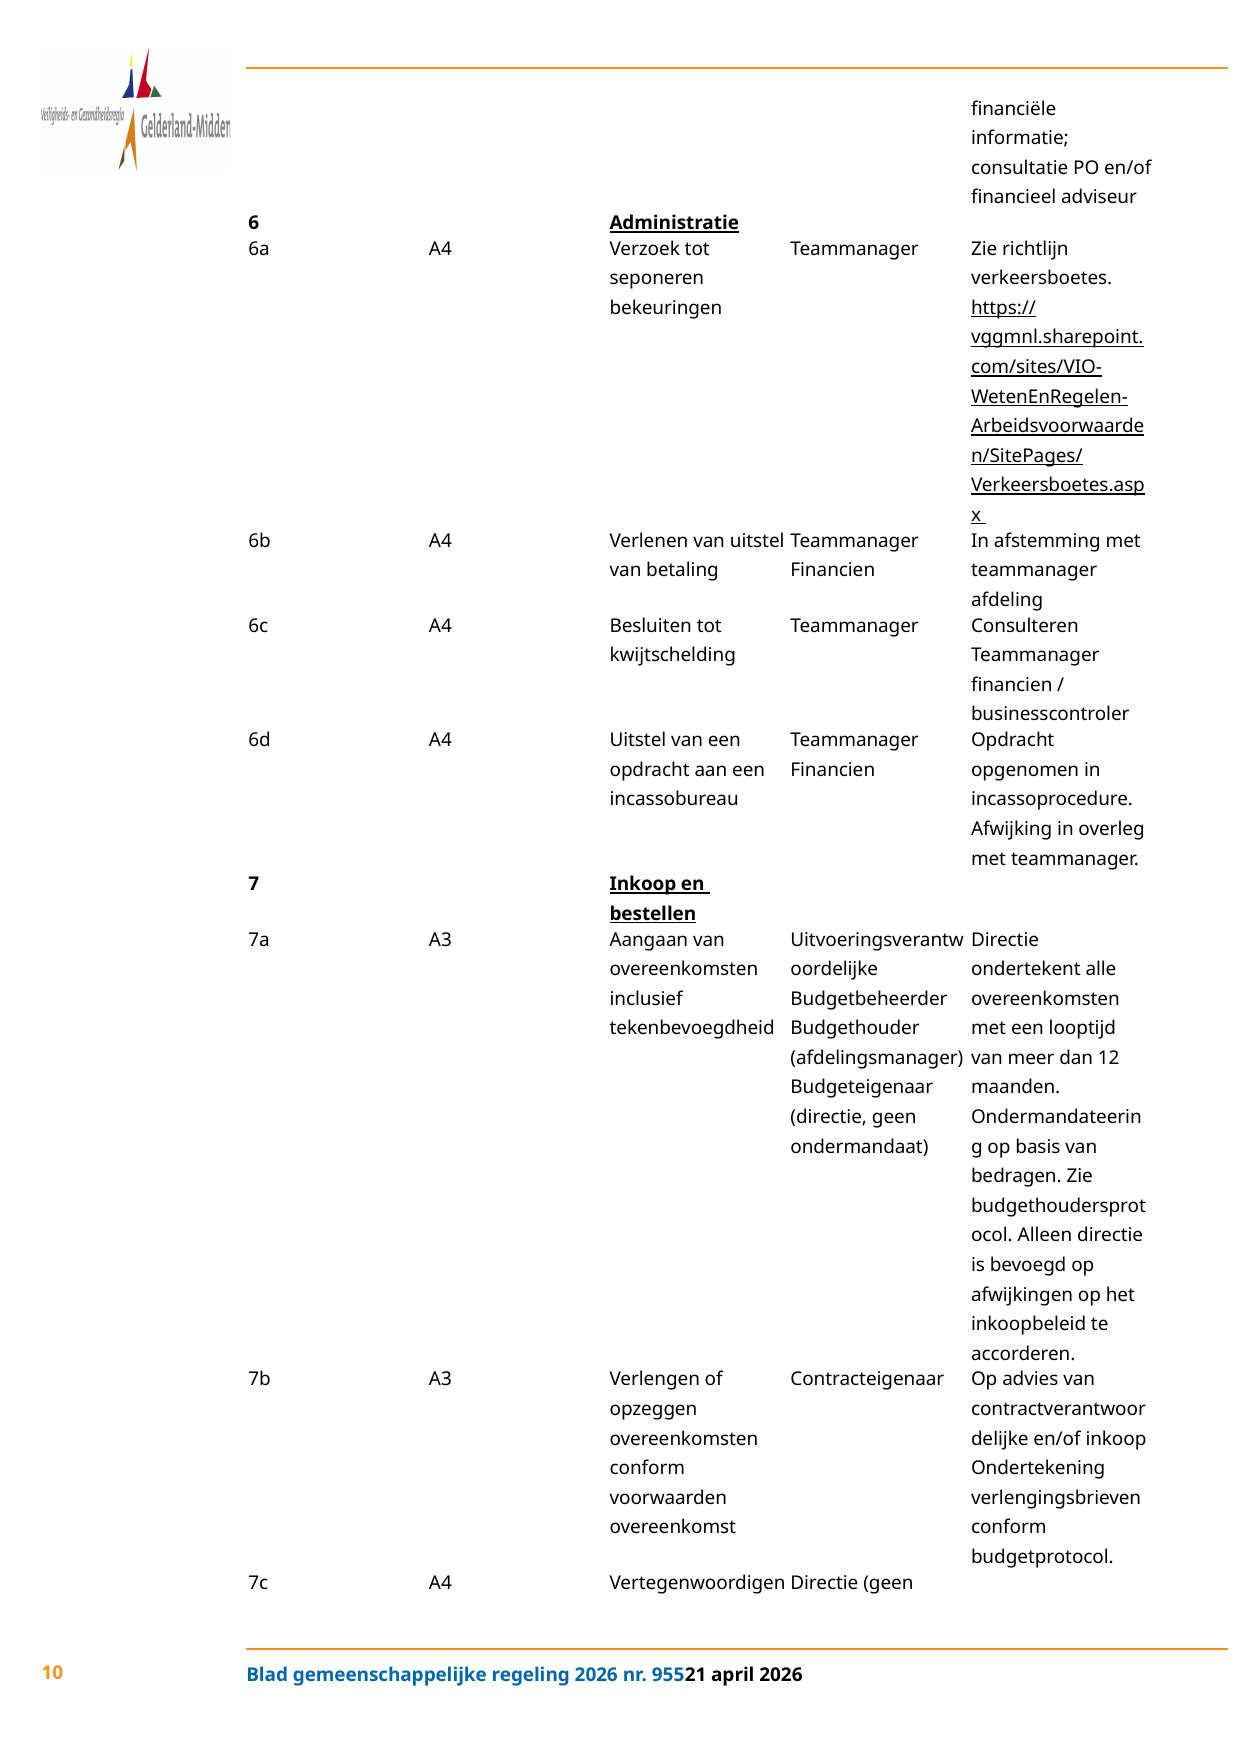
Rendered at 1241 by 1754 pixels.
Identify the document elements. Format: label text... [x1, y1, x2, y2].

table_cell [971, 870, 1152, 926]
table_cell Directie (geen [790, 1569, 971, 1594]
table_cell [429, 870, 609, 926]
table_cell Teammanager Financien [790, 527, 971, 612]
table_cell 6b [248, 527, 429, 612]
table_cell Verzoek tot seponeren bekeuringen [609, 235, 790, 527]
table_cell Besluiten tot kwijtschelding [609, 612, 790, 726]
table_cell A4 [429, 612, 609, 726]
table_cell Inkoop en bestellen [609, 870, 790, 926]
table_cell [971, 209, 1152, 235]
table_cell [790, 209, 971, 235]
table_cell A3 [429, 926, 609, 1366]
table_cell 7b [248, 1366, 429, 1569]
table_cell Teammanager Financien [790, 726, 971, 870]
table_cell Vertegenwoordigen [609, 1569, 790, 1594]
table_cell Op advies van contractverantwoordelijke en/of inkoop Ondertekening verlengingsbrieven conform budgetprotocol. [971, 1366, 1152, 1569]
table_cell Verlengen of opzeggen overeenkomsten conform voorwaarden overeenkomst [609, 1366, 790, 1569]
table_cell 7c [248, 1569, 429, 1594]
table_cell Aangaan van overeenkomsten inclusief tekenbevoegdheid [609, 926, 790, 1366]
table_cell Opdracht opgenomen in incassoprocedure. Afwijking in overleg met teammanager. [971, 726, 1152, 870]
table_cell 7a [248, 926, 429, 1366]
table_cell A4 [429, 527, 609, 612]
table_cell 6a [248, 235, 429, 527]
table_cell In afstemming met teammanager afdeling [971, 527, 1152, 612]
table_cell [429, 95, 609, 209]
table_cell Uitstel van een opdracht aan een incassobureau [609, 726, 790, 870]
table_cell Teammanager [790, 235, 971, 527]
table_cell 6c [248, 612, 429, 726]
table_cell financiële informatie; consultatie PO en/of financieel adviseur [971, 95, 1152, 209]
table_cell Verlenen van uitstel van betaling [609, 527, 790, 612]
table_cell [790, 870, 971, 926]
table_cell Contracteigenaar [790, 1366, 971, 1569]
table_cell [429, 209, 609, 235]
table_cell 7 [248, 870, 429, 926]
table_cell 6d [248, 726, 429, 870]
table_cell Consulteren Teammanager financien / businesscontroler [971, 612, 1152, 726]
table_cell [971, 1569, 1152, 1594]
table_cell Zie richtlijn verkeersboetes. https://vggmnl.sharepoint.com/sites/VIO-WetenEnRegelen-Arbeidsvoorwaarden/SitePages/Verkeersboetes.aspx [971, 235, 1152, 527]
table_cell A4 [429, 1569, 609, 1594]
table_cell A4 [429, 726, 609, 870]
table_cell Teammanager [790, 612, 971, 726]
table_cell Administratie [609, 209, 790, 235]
table_cell [248, 95, 429, 209]
table_cell A4 [429, 235, 609, 527]
table_cell A3 [429, 1366, 609, 1569]
table_cell 6 [248, 209, 429, 235]
table_cell Uitvoeringsverantwoordelijke Budgetbeheerder Budgethouder (afdelingsmanager) Budgeteigenaar (directie, geen ondermandaat) [790, 926, 971, 1366]
table_cell Directie ondertekent alle overeenkomsten met een looptijd van meer dan 12 maanden. Ondermandateering op basis van bedragen. Zie budgethoudersprotocol. Alleen directie is bevoegd op afwijkingen op het inkoopbeleid te accorderen. [971, 926, 1152, 1366]
table_cell [790, 95, 971, 209]
picture [41, 47, 231, 172]
table_cell [609, 95, 790, 209]
